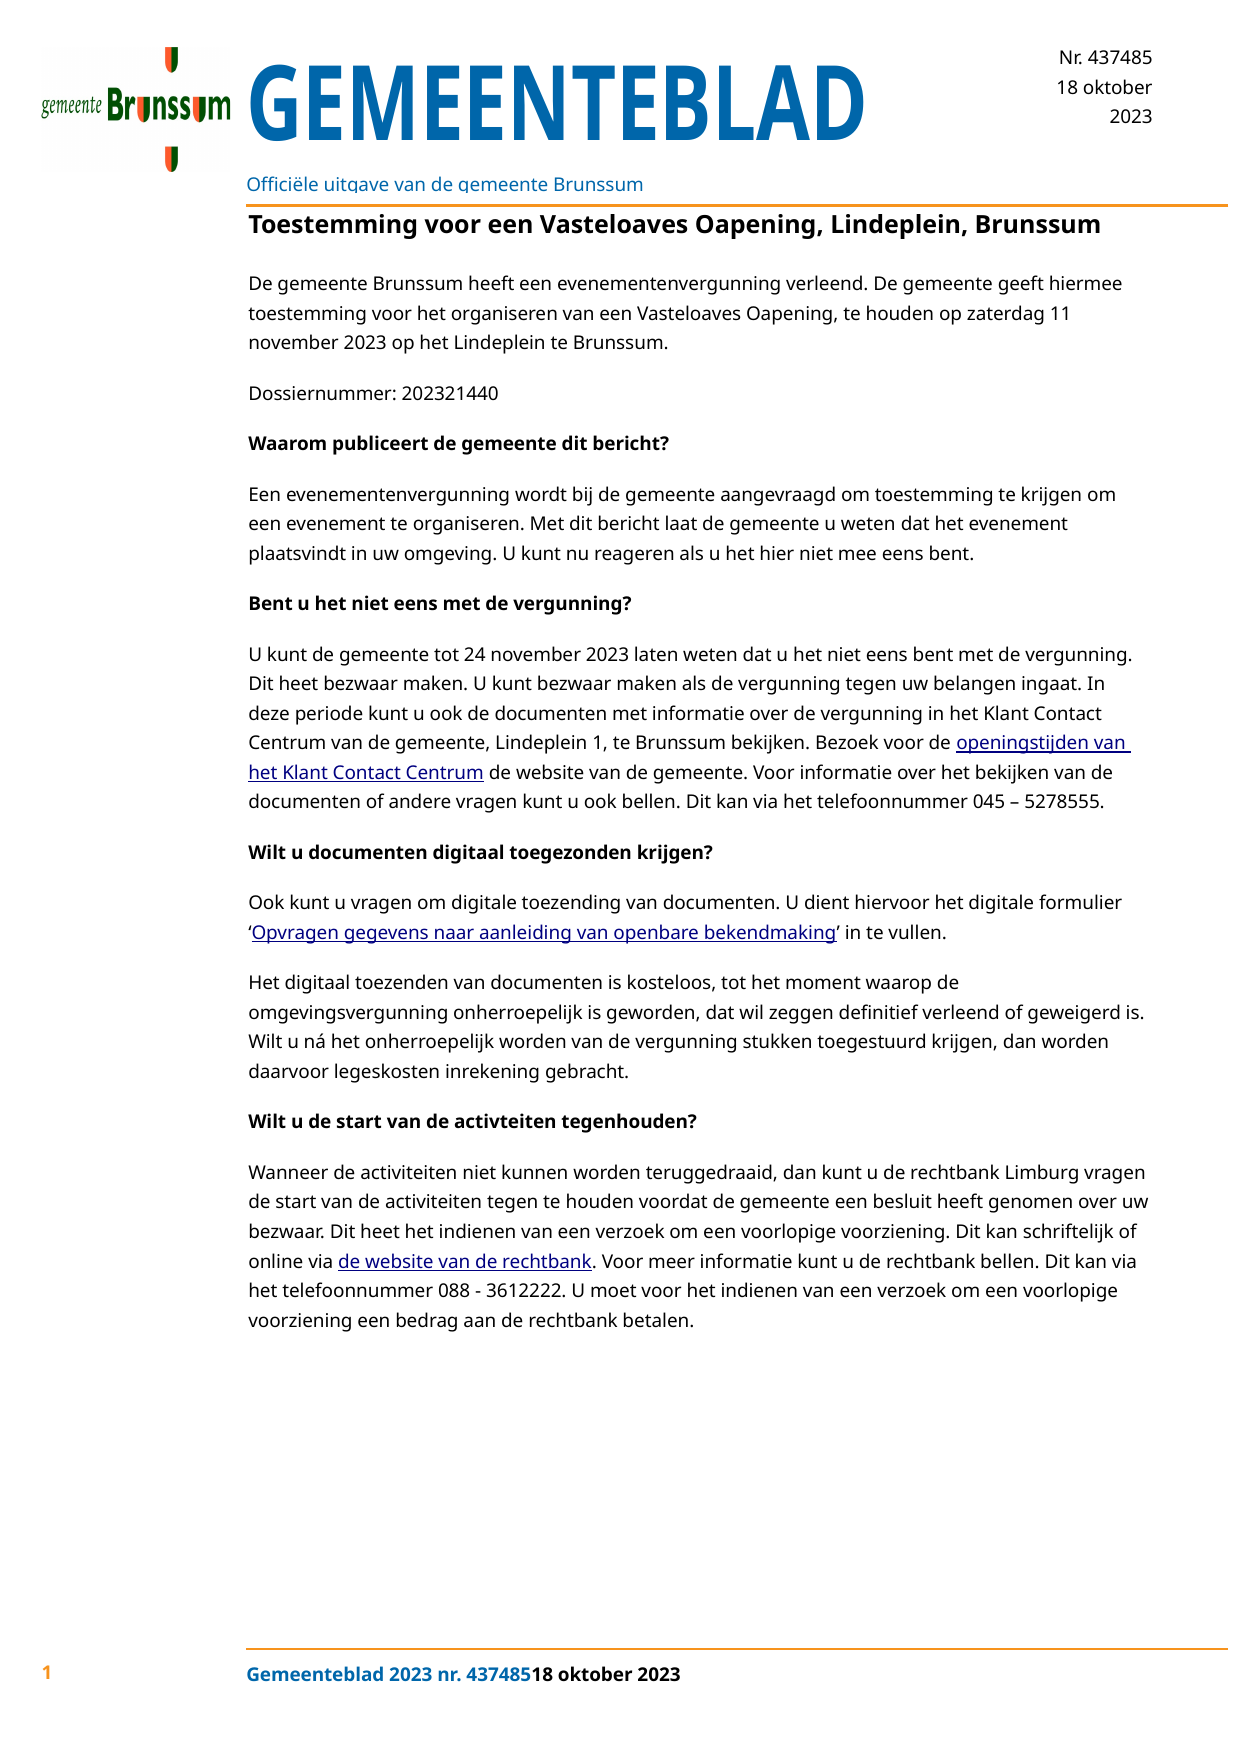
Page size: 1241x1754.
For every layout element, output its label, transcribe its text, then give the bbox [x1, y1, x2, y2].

text Wilt u de start van de activteiten tegenhouden? [248, 1109, 1152, 1134]
text Waarom publiceert de gemeente dit bericht? [248, 430, 1152, 456]
text Toestemming voor een Vasteloaves Oapening, Lindeplein, Brunssum [248, 207, 1152, 241]
text Dossiernummer: 202321440 [248, 380, 1152, 406]
text Het digitaal toezenden van documenten is kosteloos, tot het moment waarop de omgevingsvergunning onherroepelijk is geworden, dat wil zeggen definitief verleend of geweigerd is. Wilt u ná het onherroepelijk worden van de vergunning stukken toegestuurd krijgen, dan worden daarvoor legeskosten inrekening gebracht. [248, 969, 1152, 1084]
text Ook kunt u vragen om digitale toezending van documenten. U dient hiervoor het digitale formulier ‘Opvragen gegevens naar aanleiding van openbare bekendmaking’ in te vullen. [248, 889, 1152, 945]
picture [41, 47, 231, 172]
text Bent u het niet eens met de vergunning? [248, 590, 1152, 616]
text Een evenementenvergunning wordt bij de gemeente aangevraagd om toestemming te krijgen om een evenement te organiseren. Met dit bericht laat de gemeente u weten dat het evenement plaatsvindt in uw omgeving. U kunt nu reageren als u het hier niet mee eens bent. [248, 481, 1152, 566]
text U kunt de gemeente tot 24 november 2023 laten weten dat u het niet eens bent met de vergunning. Dit heet bezwaar maken. U kunt bezwaar maken als de vergunning tegen uw belangen ingaat. In deze periode kunt u ook de documenten met informatie over de vergunning in het Klant Contact Centrum van de gemeente, Lindeplein 1, te Brunssum bekijken. Bezoek voor de openingstijden van het Klant Contact Centrum de website van de gemeente. Voor informatie over het bekijken van de documenten of andere vragen kunt u ook bellen. Dit kan via het telefoonnummer 045 – 5278555. [248, 641, 1152, 814]
text De gemeente Brunssum heeft een evenementenvergunning verleend. De gemeente geeft hiermee toestemming voor het organiseren van een Vasteloaves Oapening, te houden op zaterdag 11 november 2023 op het Lindeplein te Brunssum. [248, 270, 1152, 355]
text Wilt u documenten digitaal toegezonden krijgen? [248, 839, 1152, 865]
text Wanneer de activiteiten niet kunnen worden teruggedraaid, dan kunt u de rechtbank Limburg vragen de start van de activiteiten tegen te houden voordat de gemeente een besluit heeft genomen over uw bezwaar. Dit heet het indienen van een verzoek om een voorlopige voorziening. Dit kan schriftelijk of online via de website van de rechtbank. Voor meer informatie kunt u de rechtbank bellen. Dit kan via het telefoonnummer 088 - 3612222. U moet voor het indienen van een verzoek om een voorlopige voorziening een bedrag aan de rechtbank betalen. [248, 1159, 1152, 1333]
